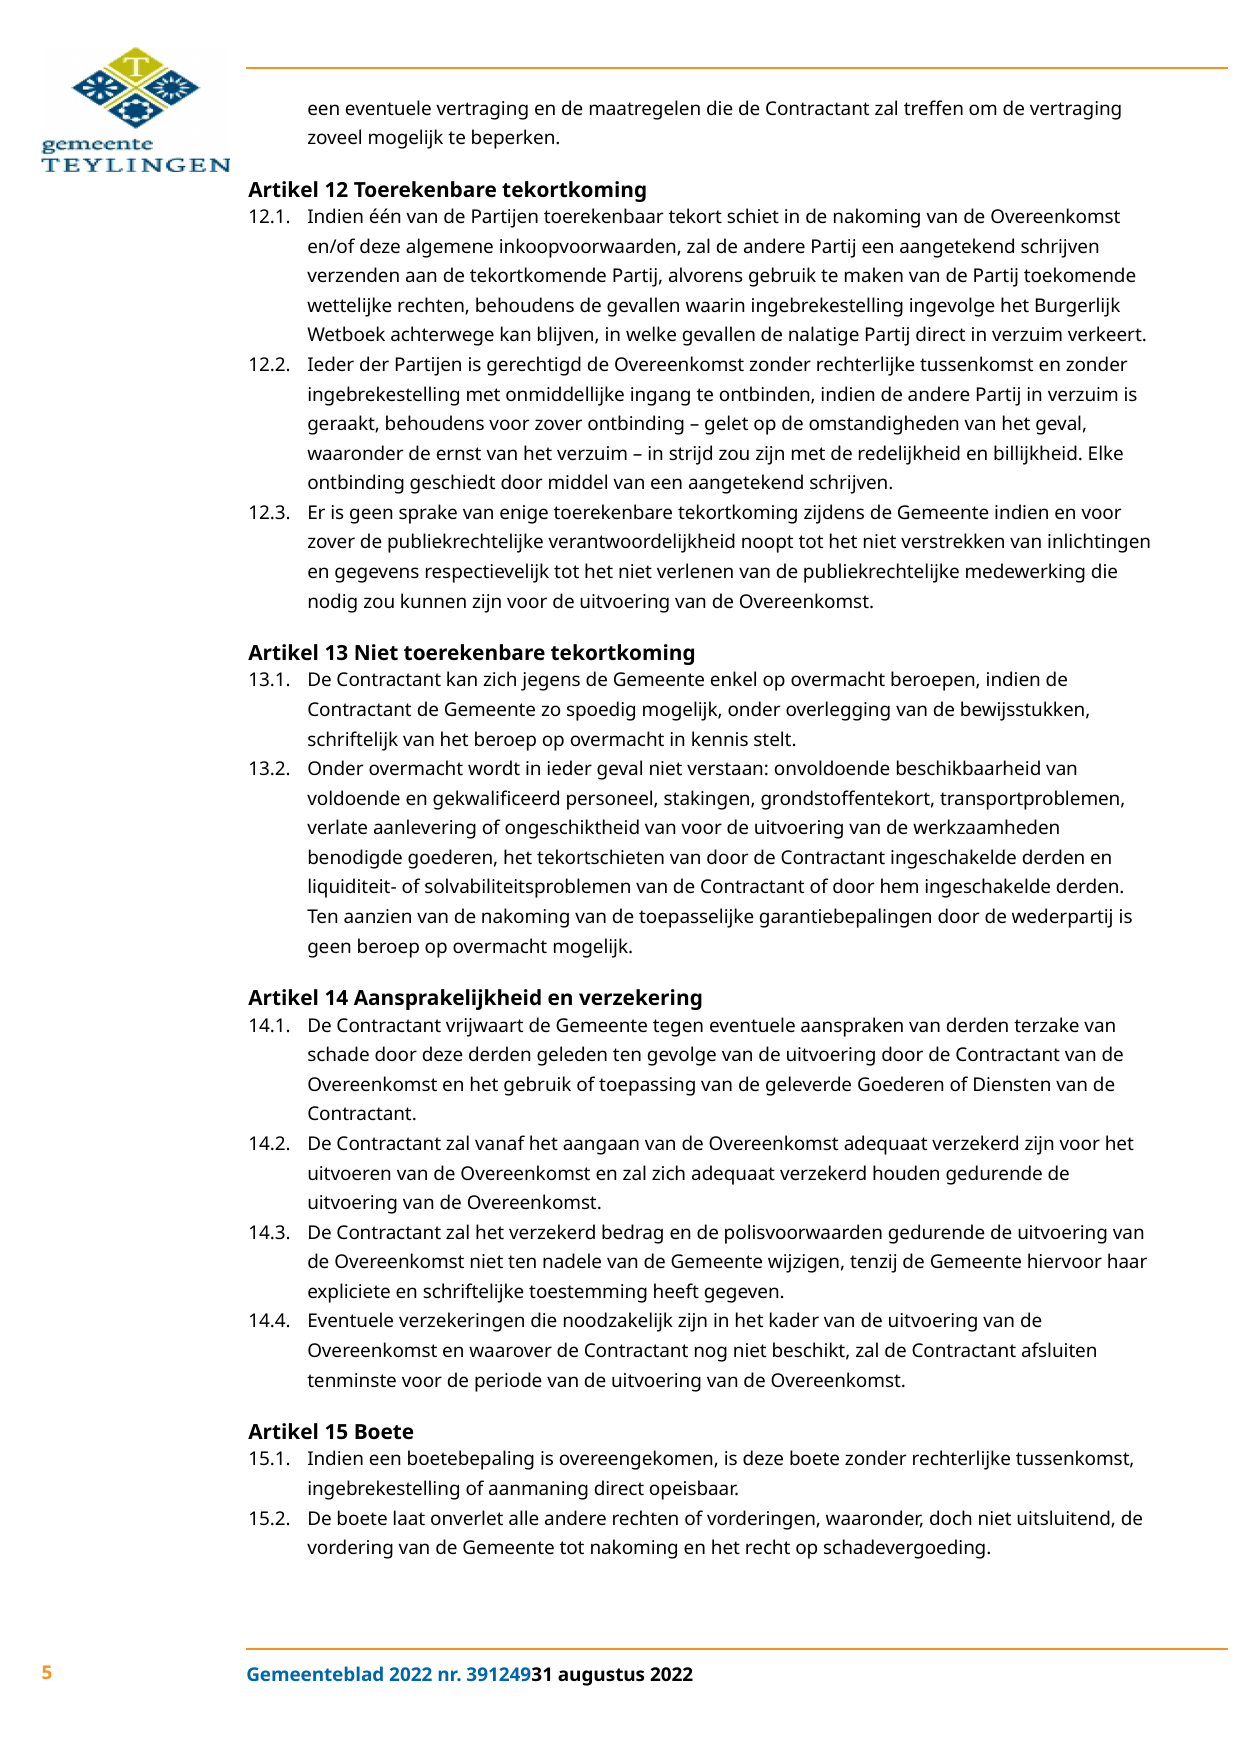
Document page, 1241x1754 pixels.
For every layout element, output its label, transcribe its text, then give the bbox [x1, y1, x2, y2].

list Er is geen sprake van enige toerekenbare tekortkoming zijdens de Gemeente indien en voor zover de publiekrechtelijke verantwoordelijkheid noopt tot het niet verstrekken van inlichtingen en gegevens respectievelijk tot het niet verlenen van de publiekrechtelijke medewerking die nodig zou kunnen zijn voor de uitvoering van de Overeenkomst. [248, 499, 1152, 613]
list een eventuele vertraging en de maatregelen die de Contractant zal treffen om de vertraging zoveel mogelijk te beperken. [248, 95, 1152, 150]
picture [41, 47, 231, 172]
list De Contractant kan zich jegens de Gemeente enkel op overmacht beroepen, indien de Contractant de Gemeente zo spoedig mogelijk, onder overlegging van de bewijsstukken, schriftelijk van het beroep op overmacht in kennis stelt. [248, 667, 1152, 752]
list Indien één van de Partijen toerekenbaar tekort schiet in de nakoming van de Overeenkomst en/of deze algemene inkoopvoorwaarden, zal de andere Partij een aangetekend schrijven verzenden aan de tekortkomende Partij, alvorens gebruik te maken van de Partij toekomende wettelijke rechten, behoudens de gevallen waarin ingebrekestelling ingevolge het Burgerlijk Wetboek achterwege kan blijven, in welke gevallen de nalatige Partij direct in verzuim verkeert. [248, 203, 1152, 347]
list Indien een boetebepaling is overeengekomen, is deze boete zonder rechterlijke tussenkomst, ingebrekestelling of aanmaning direct opeisbaar. [248, 1446, 1152, 1501]
text Artikel 12 Toerekenbare tekortkoming [248, 175, 1152, 203]
list Onder overmacht wordt in ieder geval niet verstaan: onvoldoende beschikbaarheid van voldoende en gekwalificeerd personeel, stakingen, grondstoffentekort, transportproblemen, verlate aanlevering of ongeschiktheid van voor de uitvoering van de werkzaamheden benodigde goederen, het tekortschieten van door de Contractant ingeschakelde derden en liquiditeit- of solvabiliteitsproblemen van de Contractant of door hem ingeschakelde derden. Ten aanzien van de nakoming van de toepasselijke garantiebepalingen door de wederpartij is geen beroep op overmacht mogelijk. [248, 755, 1152, 959]
text Artikel 14 Aansprakelijkheid en verzekering [248, 983, 1152, 1012]
text Artikel 13 Niet toerekenbare tekortkoming [248, 638, 1152, 667]
list De boete laat onverlet alle andere rechten of vorderingen, waaronder, doch niet uitsluitend, de vordering van de Gemeente tot nakoming en het recht op schadevergoeding. [248, 1505, 1152, 1560]
list Ieder der Partijen is gerechtigd de Overeenkomst zonder rechterlijke tussenkomst en zonder ingebrekestelling met onmiddellijke ingang te ontbinden, indien de andere Partij in verzuim is geraakt, behoudens voor zover ontbinding – gelet op de omstandigheden van het geval, waaronder de ernst van het verzuim – in strijd zou zijn met de redelijkheid en billijkheid. Elke ontbinding geschiedt door middel van een aangetekend schrijven. [248, 351, 1152, 495]
list De Contractant zal het verzekerd bedrag en de polisvoorwaarden gedurende de uitvoering van de Overeenkomst niet ten nadele van de Gemeente wijzigen, tenzij de Gemeente hiervoor haar expliciete en schriftelijke toestemming heeft gegeven. [248, 1219, 1152, 1304]
text Artikel 15 Boete [248, 1417, 1152, 1446]
list De Contractant zal vanaf het aangaan van de Overeenkomst adequaat verzekerd zijn voor het uitvoeren van de Overeenkomst en zal zich adequaat verzekerd houden gedurende de uitvoering van de Overeenkomst. [248, 1130, 1152, 1215]
list De Contractant vrijwaart de Gemeente tegen eventuele aanspraken van derden terzake van schade door deze derden geleden ten gevolge van de uitvoering door de Contractant van de Overeenkomst en het gebruik of toepassing van de geleverde Goederen of Diensten van de Contractant. [248, 1012, 1152, 1126]
list Eventuele verzekeringen die noodzakelijk zijn in het kader van de uitvoering van de Overeenkomst en waarover de Contractant nog niet beschikt, zal de Contractant afsluiten tenminste voor de periode van de uitvoering van de Overeenkomst. [248, 1308, 1152, 1392]
